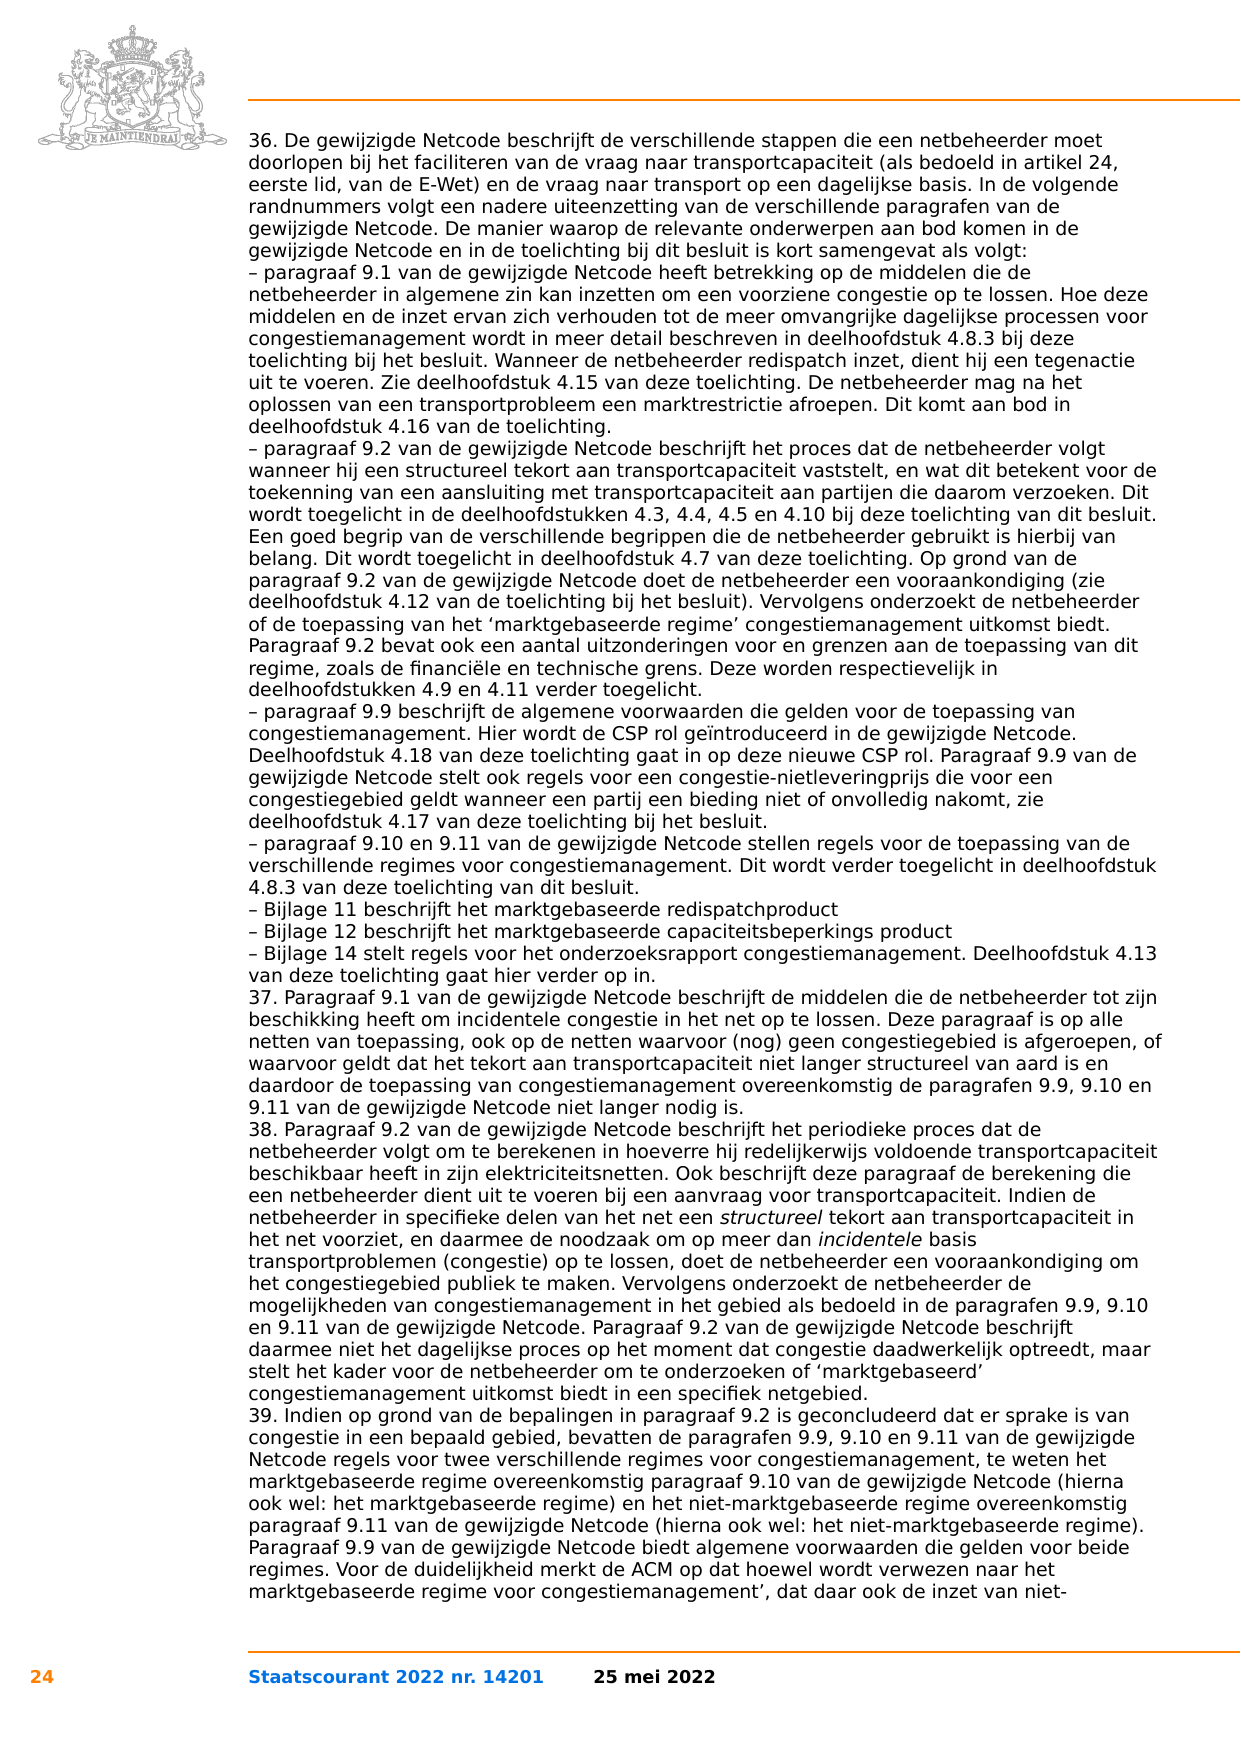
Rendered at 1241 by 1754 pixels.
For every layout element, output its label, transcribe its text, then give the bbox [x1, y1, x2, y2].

text 36. De gewijzigde Netcode beschrijft de verschillende stappen die een netbeheerder moet doorlopen bij het faciliteren van de vraag naar transportcapaciteit (als bedoeld in artikel 24, eerste lid, van de E-Wet) en de vraag naar transport op een dagelijkse basis. In de volgende randnummers volgt een nadere uiteenzetting van de verschillende paragrafen van de gewijzigde Netcode. De manier waarop de relevante onderwerpen aan bod komen in de gewijzigde Netcode en in de toelichting bij dit besluit is kort samengevat als volgt: [248, 130, 1163, 262]
text – paragraaf 9.1 van de gewijzigde Netcode heeft betrekking op de middelen die de netbeheerder in algemene zin kan inzetten om een voorziene congestie op te lossen. Hoe deze middelen en de inzet ervan zich verhouden tot de meer omvangrijke dagelijkse processen voor congestiemanagement wordt in meer detail beschreven in deelhoofdstuk 4.8.3 bij deze toelichting bij het besluit. Wanneer de netbeheerder redispatch inzet, dient hij een tegenactie uit te voeren. Zie deelhoofdstuk 4.15 van deze toelichting. De netbeheerder mag na het oplossen van een transportprobleem een marktrestrictie afroepen. Dit komt aan bod in deelhoofdstuk 4.16 van de toelichting. [248, 262, 1163, 438]
text 39. Indien op grond van de bepalingen in paragraaf 9.2 is geconcludeerd dat er sprake is van congestie in een bepaald gebied, bevatten de paragrafen 9.9, 9.10 en 9.11 van de gewijzigde Netcode regels voor twee verschillende regimes voor congestiemanagement, te weten het marktgebaseerde regime overeenkomstig paragraaf 9.10 van de gewijzigde Netcode (hierna ook wel: het marktgebaseerde regime) en het niet-marktgebaseerde regime overeenkomstig paragraaf 9.11 van de gewijzigde Netcode (hierna ook wel: het niet-marktgebaseerde regime). Paragraaf 9.9 van de gewijzigde Netcode biedt algemene voorwaarden die gelden voor beide regimes. Voor de duidelijkheid merkt de ACM op dat hoewel wordt verwezen naar het marktgebaseerde regime voor congestiemanagement’, dat daar ook de inzet van niet- [248, 1405, 1163, 1602]
text – Bijlage 11 beschrijft het marktgebaseerde redispatchproduct [248, 899, 1163, 921]
text 38. Paragraaf 9.2 van de gewijzigde Netcode beschrijft het periodieke proces dat de netbeheerder volgt om te berekenen in hoeverre hij redelijkerwijs voldoende transportcapaciteit beschikbaar heeft in zijn elektriciteitsnetten. Ook beschrijft deze paragraaf de berekening die een netbeheerder dient uit te voeren bij een aanvraag voor transportcapaciteit. Indien de netbeheerder in specifieke delen van het net een structureel tekort aan transportcapaciteit in het net voorziet, en daarmee de noodzaak om op meer dan incidentele basis transportproblemen (congestie) op te lossen, doet de netbeheerder een vooraankondiging om het congestiegebied publiek te maken. Vervolgens onderzoekt de netbeheerder de mogelijkheden van congestiemanagement in het gebied als bedoeld in de paragrafen 9.9, 9.10 en 9.11 van de gewijzigde Netcode. Paragraaf 9.2 van de gewijzigde Netcode beschrijft daarmee niet het dagelijkse proces op het moment dat congestie daadwerkelijk optreedt, maar stelt het kader voor de netbeheerder om te onderzoeken of ‘marktgebaseerd’ congestiemanagement uitkomst biedt in een specifiek netgebied. [248, 1119, 1163, 1405]
text 37. Paragraaf 9.1 van de gewijzigde Netcode beschrijft de middelen die de netbeheerder tot zijn beschikking heeft om incidentele congestie in het net op te lossen. Deze paragraaf is op alle netten van toepassing, ook op de netten waarvoor (nog) geen congestiegebied is afgeroepen, of waarvoor geldt dat het tekort aan transportcapaciteit niet langer structureel van aard is en daardoor de toepassing van congestiemanagement overeenkomstig de paragrafen 9.9, 9.10 en 9.11 van de gewijzigde Netcode niet langer nodig is. [248, 987, 1163, 1119]
text – Bijlage 14 stelt regels voor het onderzoeksrapport congestiemanagement. Deelhoofdstuk 4.13 van deze toelichting gaat hier verder op in. [248, 943, 1163, 987]
text – Bijlage 12 beschrijft het marktgebaseerde capaciteitsbeperkings product [248, 921, 1163, 943]
picture [38, 25, 227, 150]
text – paragraaf 9.10 en 9.11 van de gewijzigde Netcode stellen regels voor de toepassing van de verschillende regimes voor congestiemanagement. Dit wordt verder toegelicht in deelhoofdstuk 4.8.3 van deze toelichting van dit besluit. [248, 833, 1163, 899]
text – paragraaf 9.2 van de gewijzigde Netcode beschrijft het proces dat de netbeheerder volgt wanneer hij een structureel tekort aan transportcapaciteit vaststelt, en wat dit betekent voor de toekenning van een aansluiting met transportcapaciteit aan partijen die daarom verzoeken. Dit wordt toegelicht in de deelhoofdstukken 4.3, 4.4, 4.5 en 4.10 bij deze toelichting van dit besluit. Een goed begrip van de verschillende begrippen die de netbeheerder gebruikt is hierbij van belang. Dit wordt toegelicht in deelhoofdstuk 4.7 van deze toelichting. Op grond van de paragraaf 9.2 van de gewijzigde Netcode doet de netbeheerder een vooraankondiging (zie deelhoofdstuk 4.12 van de toelichting bij het besluit). Vervolgens onderzoekt de netbeheerder of de toepassing van het ‘marktgebaseerde regime’ congestiemanagement uitkomst biedt. Paragraaf 9.2 bevat ook een aantal uitzonderingen voor en grenzen aan de toepassing van dit regime, zoals de financiële en technische grens. Deze worden respectievelijk in deelhoofdstukken 4.9 en 4.11 verder toegelicht. [248, 438, 1163, 701]
text – paragraaf 9.9 beschrijft de algemene voorwaarden die gelden voor de toepassing van congestiemanagement. Hier wordt de CSP rol geïntroduceerd in de gewijzigde Netcode. Deelhoofdstuk 4.18 van deze toelichting gaat in op deze nieuwe CSP rol. Paragraaf 9.9 van de gewijzigde Netcode stelt ook regels voor een congestie-nietleveringprijs die voor een congestiegebied geldt wanneer een partij een bieding niet of onvolledig nakomt, zie deelhoofdstuk 4.17 van deze toelichting bij het besluit. [248, 701, 1163, 833]
